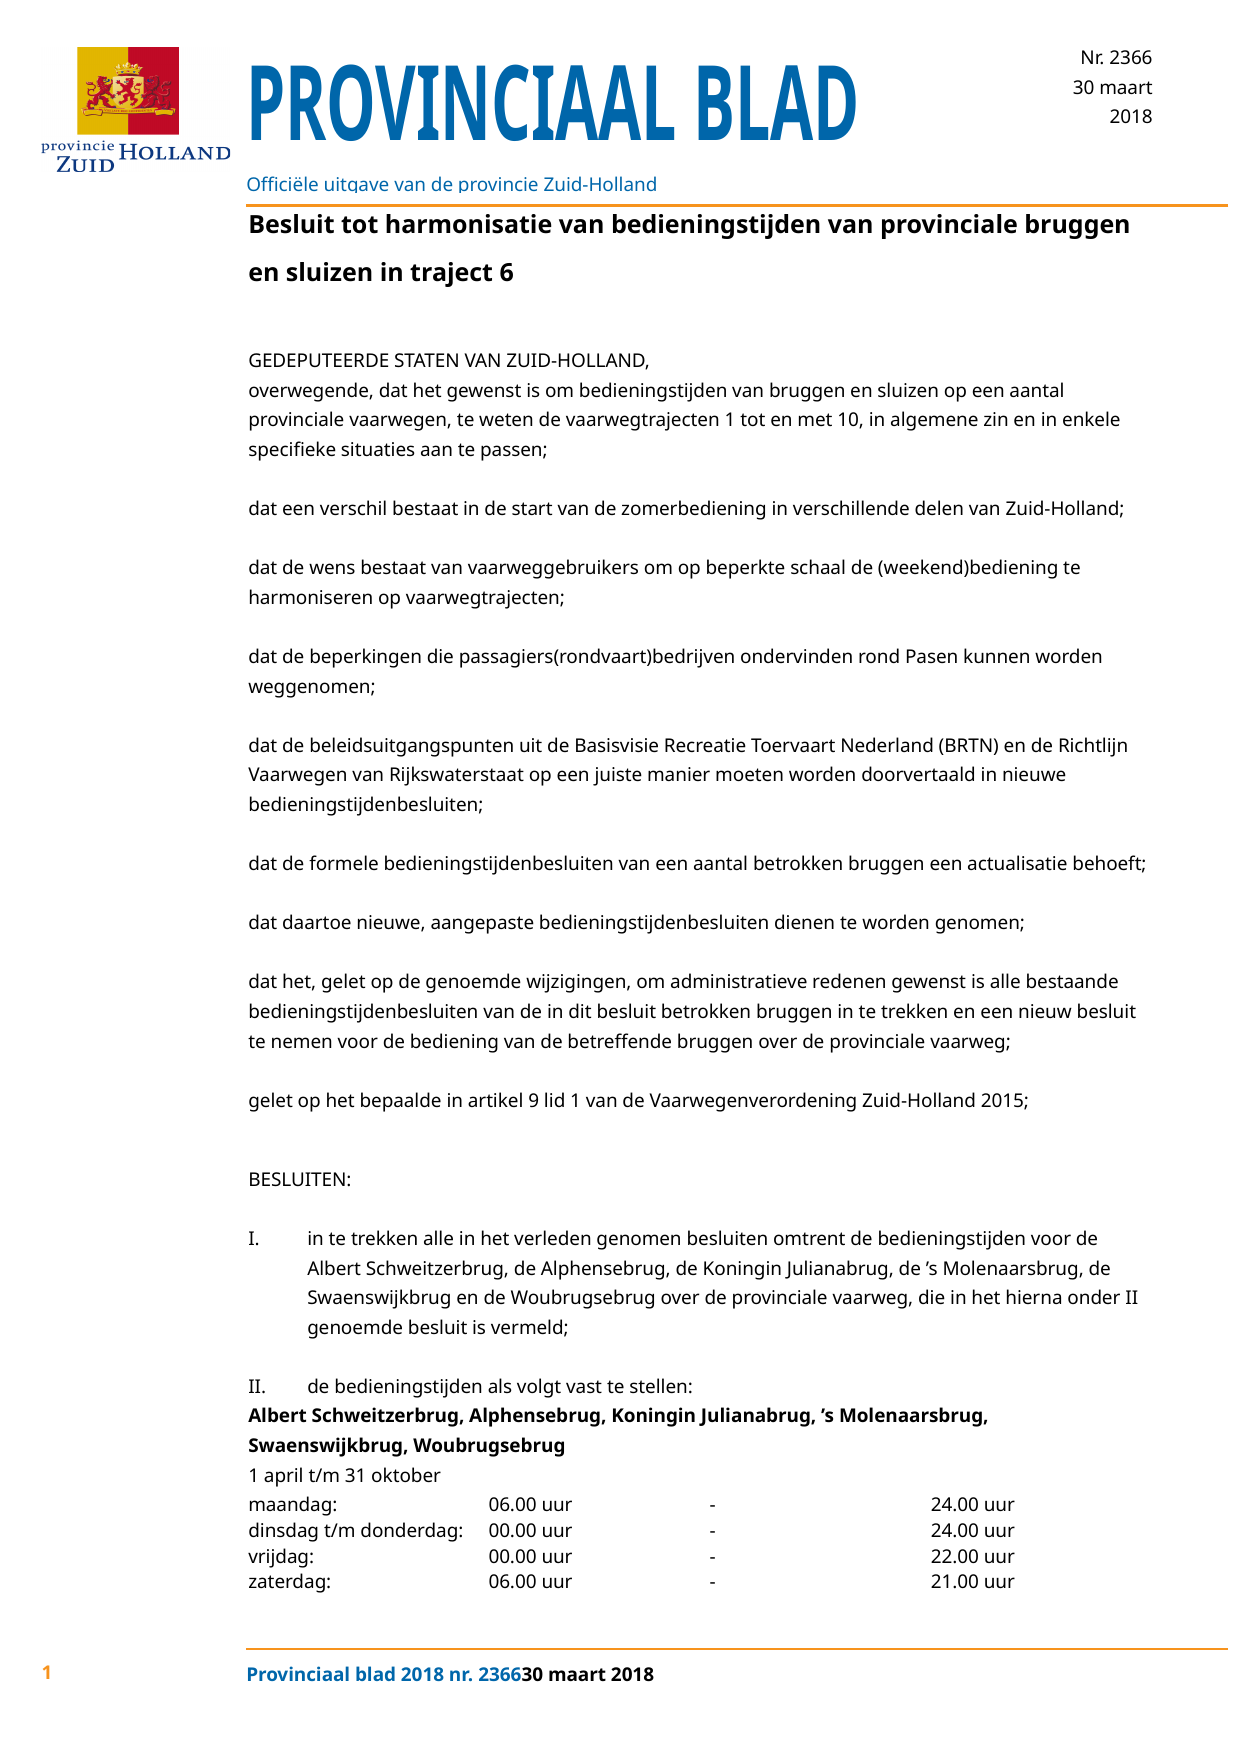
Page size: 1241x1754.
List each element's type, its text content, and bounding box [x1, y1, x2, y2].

table_cell vrijdag: [248, 1543, 488, 1569]
text gelet op het bepaalde in artikel 9 lid 1 van de Vaarwegenverordening Zuid-Holland 2015; [248, 1087, 1152, 1113]
text dat de wens bestaat van vaarweggebruikers om op beperkte schaal de (weekend)bediening te harmoniseren op vaarwegtrajecten; [248, 554, 1152, 610]
text dat een verschil bestaat in de start van de zomerbediening in verschillende delen van Zuid-Holland; [248, 495, 1152, 521]
text dat de beleidsuitgangspunten uit de Basisvisie Recreatie Toervaart Nederland (BRTN) en de Richtlijn Vaarwegen van Rijkswaterstaat op een juiste manier moeten worden doorvertaald in nieuwe bedieningstijdenbesluiten; [248, 732, 1152, 817]
text GEDEPUTEERDE STATEN VAN ZUID-HOLLAND, [248, 347, 1152, 373]
table_cell - [709, 1517, 931, 1543]
table_cell 06.00 uur [488, 1569, 709, 1594]
list de bedieningstijden als volgt vast te stellen: [248, 1373, 1152, 1399]
text Besluit tot harmonisatie van bedieningstijden van provinciale bruggen en sluizen in traject 6 [248, 207, 1152, 288]
table_cell - [709, 1569, 931, 1594]
text dat het, gelet op de genoemde wijzigingen, om administratieve redenen gewenst is alle bestaande bedieningstijdenbesluiten van de in dit besluit betrokken bruggen in te trekken en een nieuw besluit te nemen voor de bediening van de betreffende bruggen over de provinciale vaarweg; [248, 969, 1152, 1054]
table_cell zaterdag: [248, 1569, 488, 1594]
table_cell - [709, 1543, 931, 1569]
table_header maandag: [248, 1491, 488, 1517]
table_cell 24.00 uur [931, 1517, 1152, 1543]
table_header 24.00 uur [931, 1491, 1152, 1517]
table_header - [709, 1491, 931, 1517]
text BESLUITEN: [248, 1166, 1152, 1192]
picture [41, 47, 231, 172]
table_cell 00.00 uur [488, 1517, 709, 1543]
text 1 april t/m 31 oktober [248, 1462, 1152, 1487]
text dat de beperkingen die passagiers(rondvaart)bedrijven ondervinden rond Pasen kunnen worden weggenomen; [248, 643, 1152, 699]
text overwegende, dat het gewenst is om bedieningstijden van bruggen en sluizen op een aantal provinciale vaarwegen, te weten de vaarwegtrajecten 1 tot en met 10, in algemene zin en in enkele specifieke situaties aan te passen; [248, 377, 1152, 462]
table_cell dinsdag t/m donderdag: [248, 1517, 488, 1543]
table_cell 00.00 uur [488, 1543, 709, 1569]
list in te trekken alle in het verleden genomen besluiten omtrent de bedieningstijden voor de Albert Schweitzerbrug, de Alphensebrug, de Koningin Julianabrug, de ’s Molenaarsbrug, de Swaenswijkbrug en de Woubrugsebrug over de provinciale vaarweg, die in het hierna onder II genoemde besluit is vermeld; [248, 1225, 1152, 1339]
text Albert Schweitzerbrug, Alphensebrug, Koningin Julianabrug, ’s Molenaarsbrug, Swaenswijkbrug, Woubrugsebrug [248, 1403, 1152, 1458]
text dat daartoe nieuwe, aangepaste bedieningstijdenbesluiten dienen te worden genomen; [248, 909, 1152, 935]
table_cell 21.00 uur [931, 1569, 1152, 1594]
table_cell 22.00 uur [931, 1543, 1152, 1569]
table_header 06.00 uur [488, 1491, 709, 1517]
text dat de formele bedieningstijdenbesluiten van een aantal betrokken bruggen een actualisatie behoeft; [248, 850, 1152, 876]
